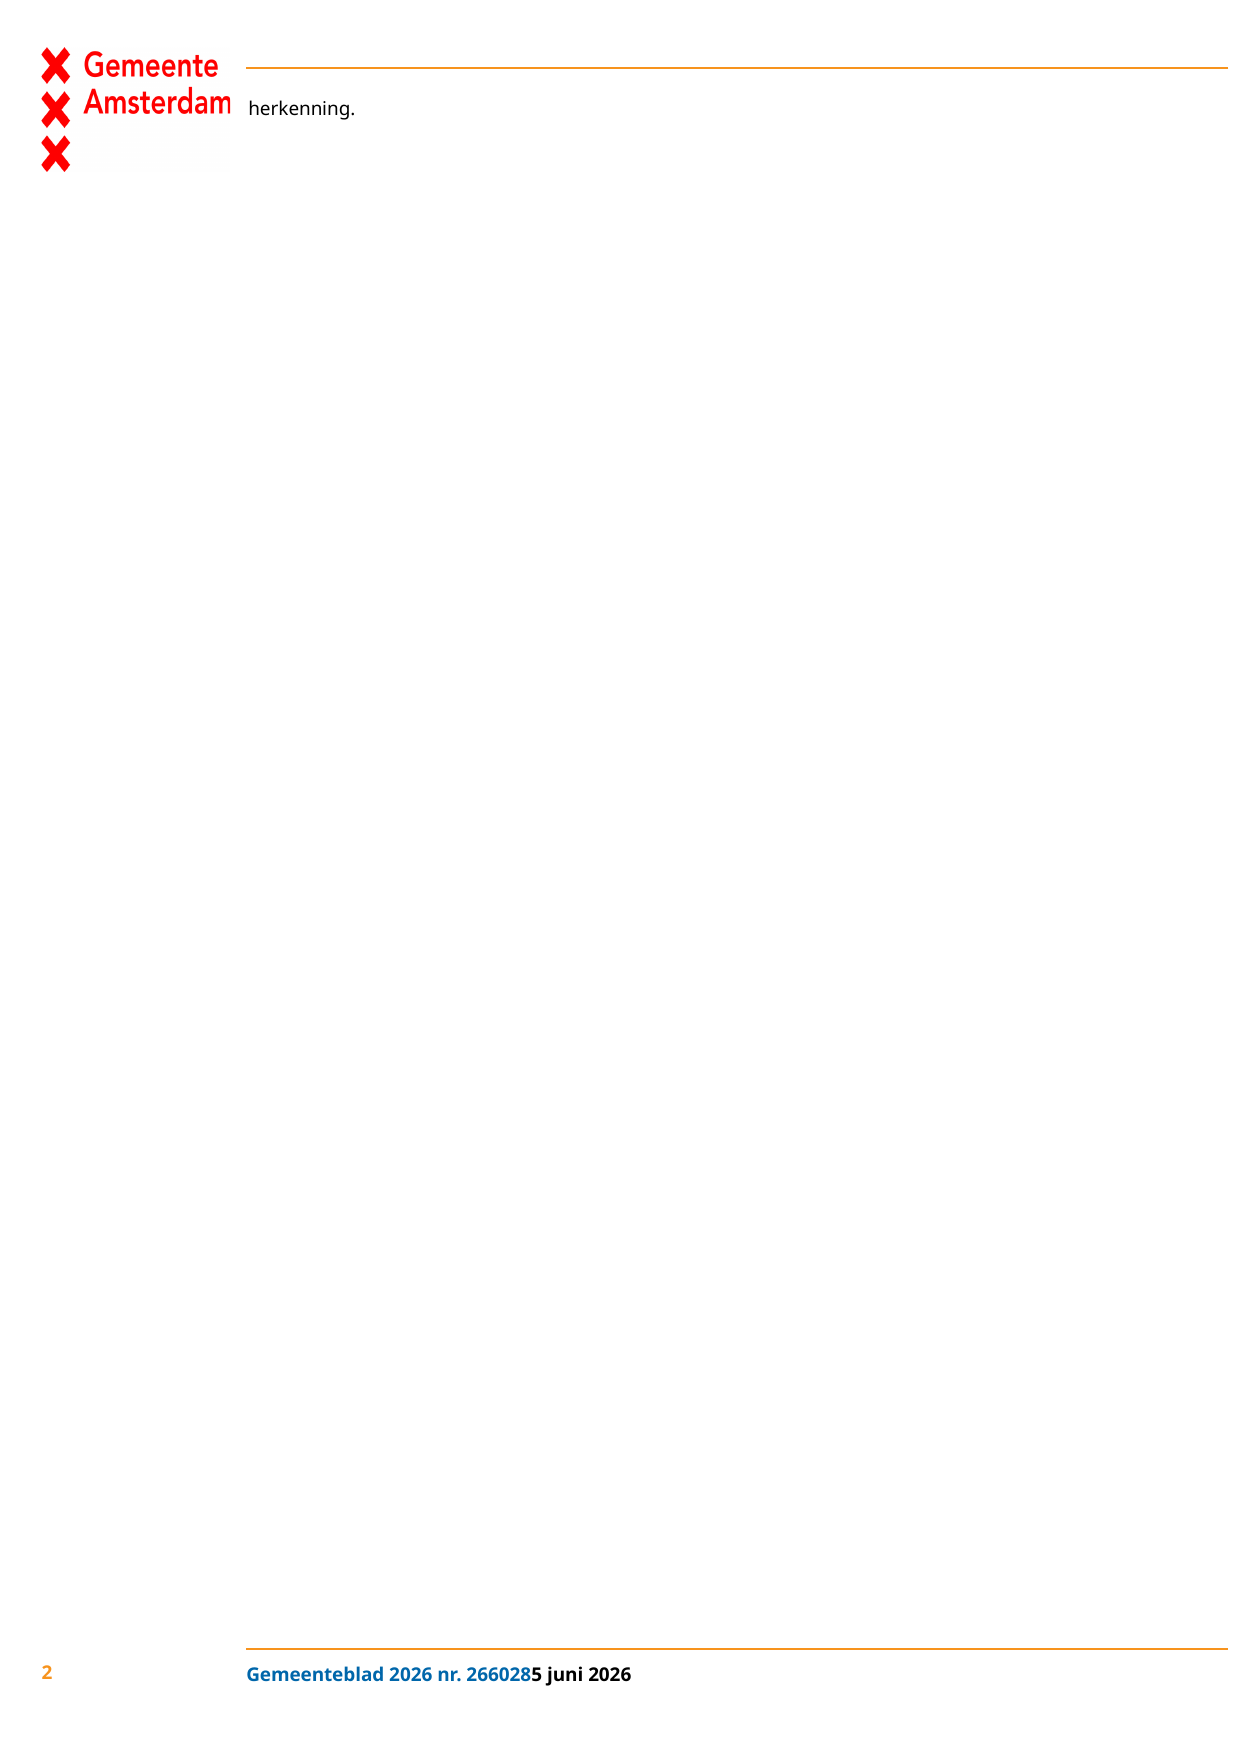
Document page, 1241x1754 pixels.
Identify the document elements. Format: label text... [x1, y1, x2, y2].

text herkenning. [248, 95, 1152, 121]
picture [41, 47, 231, 172]
